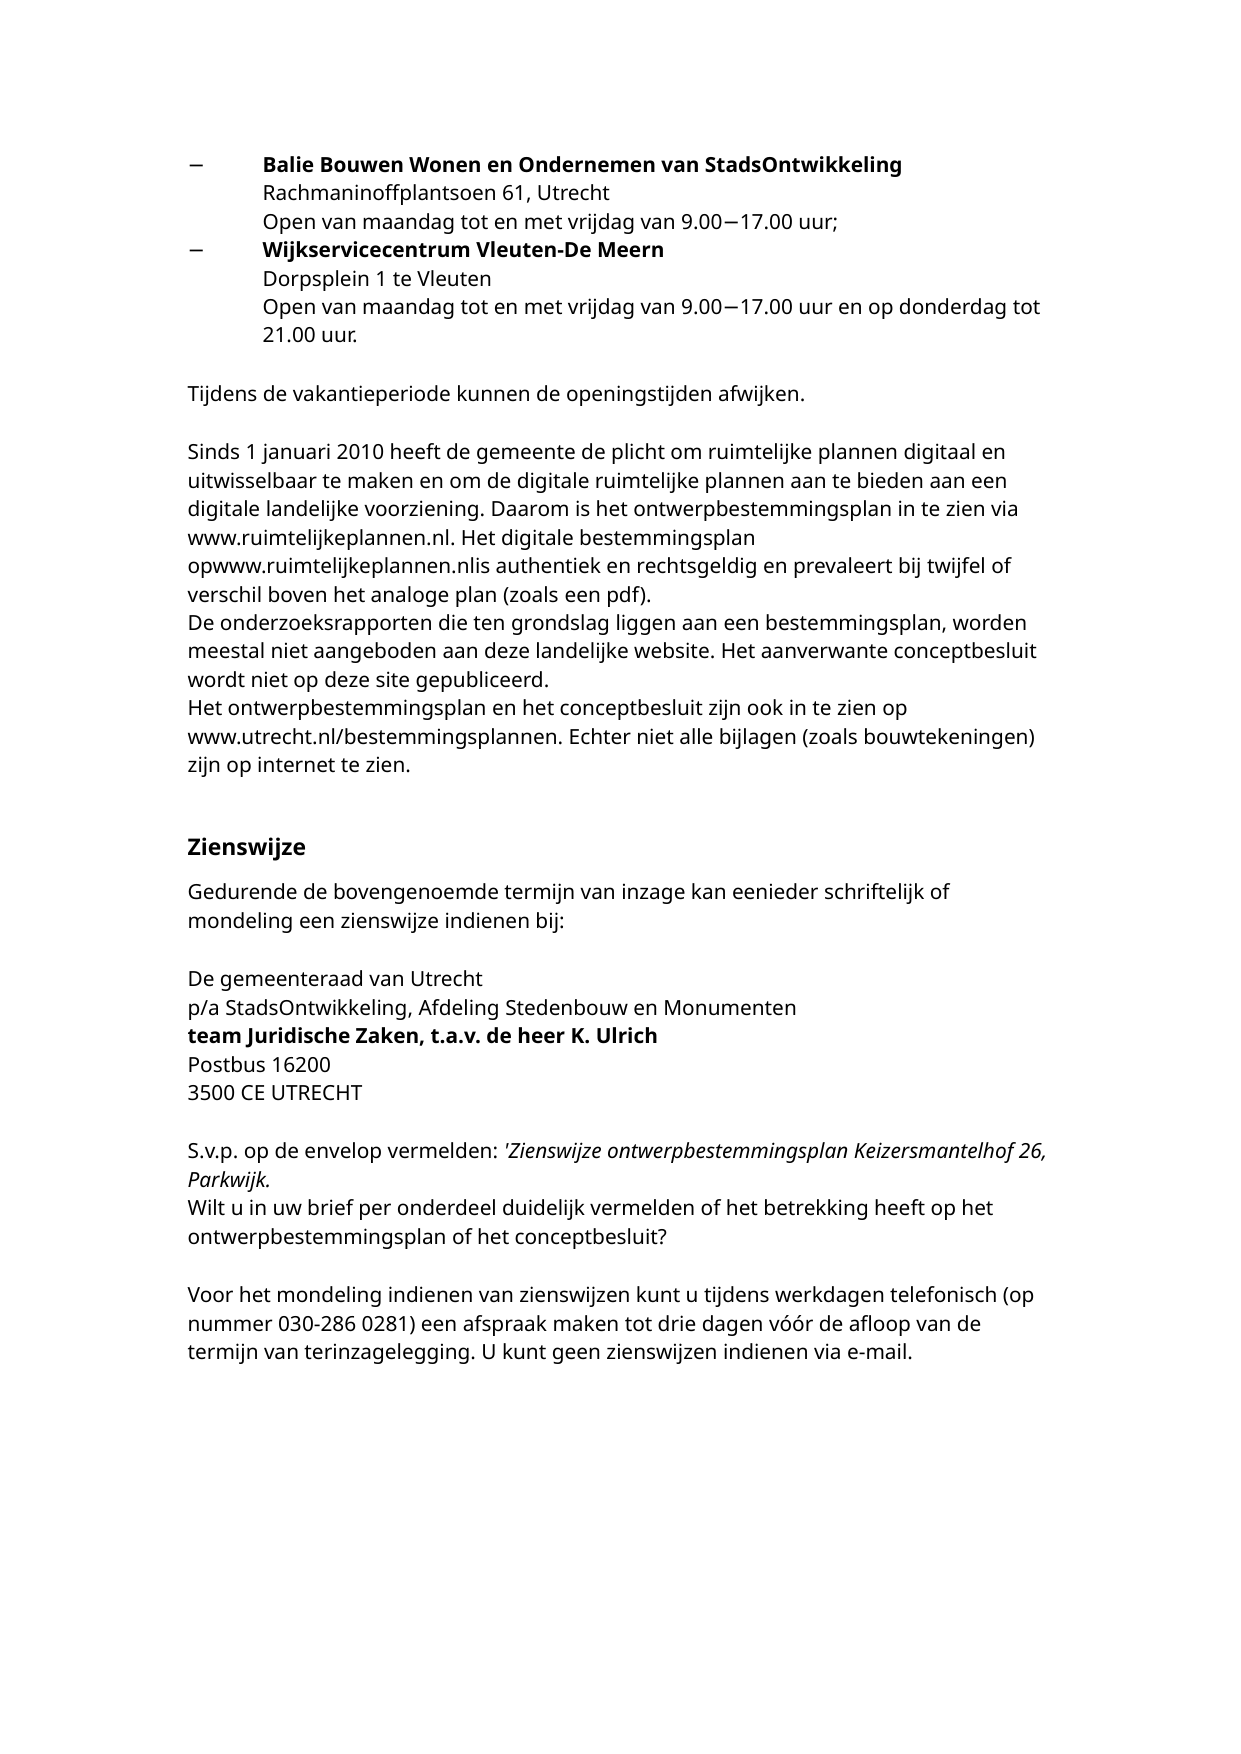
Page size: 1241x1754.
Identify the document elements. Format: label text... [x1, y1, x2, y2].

text Sinds 1 januari 2010 heeft de gemeente de plicht om ruimtelijke plannen digitaal en uitwisselbaar te maken en om de digitale ruimtelijke plannen aan te bieden aan een digitale landelijke voorziening. Daarom is het ontwerpbestemmingsplan in te zien via www.ruimtelijkeplannen.nl. Het digitale bestemmingsplan opwww.ruimtelijkeplannen.nlis authentiek en rechtsgeldig en prevaleert bij twijfel of verschil boven het analoge plan (zoals een pdf). [187, 437, 1053, 608]
list Wijkservicecentrum Vleuten-De Meern [187, 235, 1053, 264]
text De onderzoeksrapporten die ten grondslag liggen aan een bestemmingsplan, worden meestal niet aangeboden aan deze landelijke website. Het aanverwante conceptbesluit wordt niet op deze site gepubliceerd. [187, 608, 1053, 693]
list Balie Bouwen Wonen en Ondernemen van StadsOntwikkeling [187, 150, 1053, 178]
text Gedurende de bovengenoemde termijn van inzage kan eenieder schriftelijk of mondeling een zienswijze indienen bij: [187, 877, 1053, 934]
text p/a StadsOntwikkeling, Afdeling Stedenbouw en Monumenten [187, 993, 1053, 1021]
list Open van maandag tot en met vrijdag van 9.00−17.00 uur; [187, 207, 1053, 235]
list Rachmaninoffplantsoen 61, Utrecht [187, 178, 1053, 207]
text S.v.p. op de envelop vermelden: 'Zienswijze ontwerpbestemmingsplan Keizersmantelhof 26, Parkwijk. [187, 1137, 1053, 1193]
text 3500 CE UTRECHT [187, 1078, 1053, 1107]
text De gemeenteraad van Utrecht [187, 964, 1053, 993]
text Tijdens de vakantieperiode kunnen de openingstijden afwijken. [187, 379, 1053, 407]
subtitle Zienswijze [187, 831, 1053, 862]
text Postbus 16200 [187, 1050, 1053, 1078]
text Wilt u in uw brief per onderdeel duidelijk vermelden of het betrekking heeft op het ontwerpbestemmingsplan of het conceptbesluit? [187, 1193, 1053, 1250]
text Voor het mondeling indienen van zienswijzen kunt u tijdens werkdagen telefonisch (op nummer 030-286 0281) een afspraak maken tot drie dagen vóór de afloop van de termijn van terinzagelegging. U kunt geen zienswijzen indienen via e-mail. [187, 1280, 1053, 1366]
list Open van maandag tot en met vrijdag van 9.00−17.00 uur en op donderdag tot 21.00 uur. [187, 292, 1053, 349]
text Het ontwerpbestemmingsplan en het conceptbesluit zijn ook in te zien op www.utrecht.nl/bestemmingsplannen. Echter niet alle bijlagen (zoals bouwtekeningen) zijn op internet te zien. [187, 693, 1053, 779]
list Dorpsplein 1 te Vleuten [187, 264, 1053, 292]
text team Juridische Zaken, t.a.v. de heer K. Ulrich [187, 1021, 1053, 1050]
